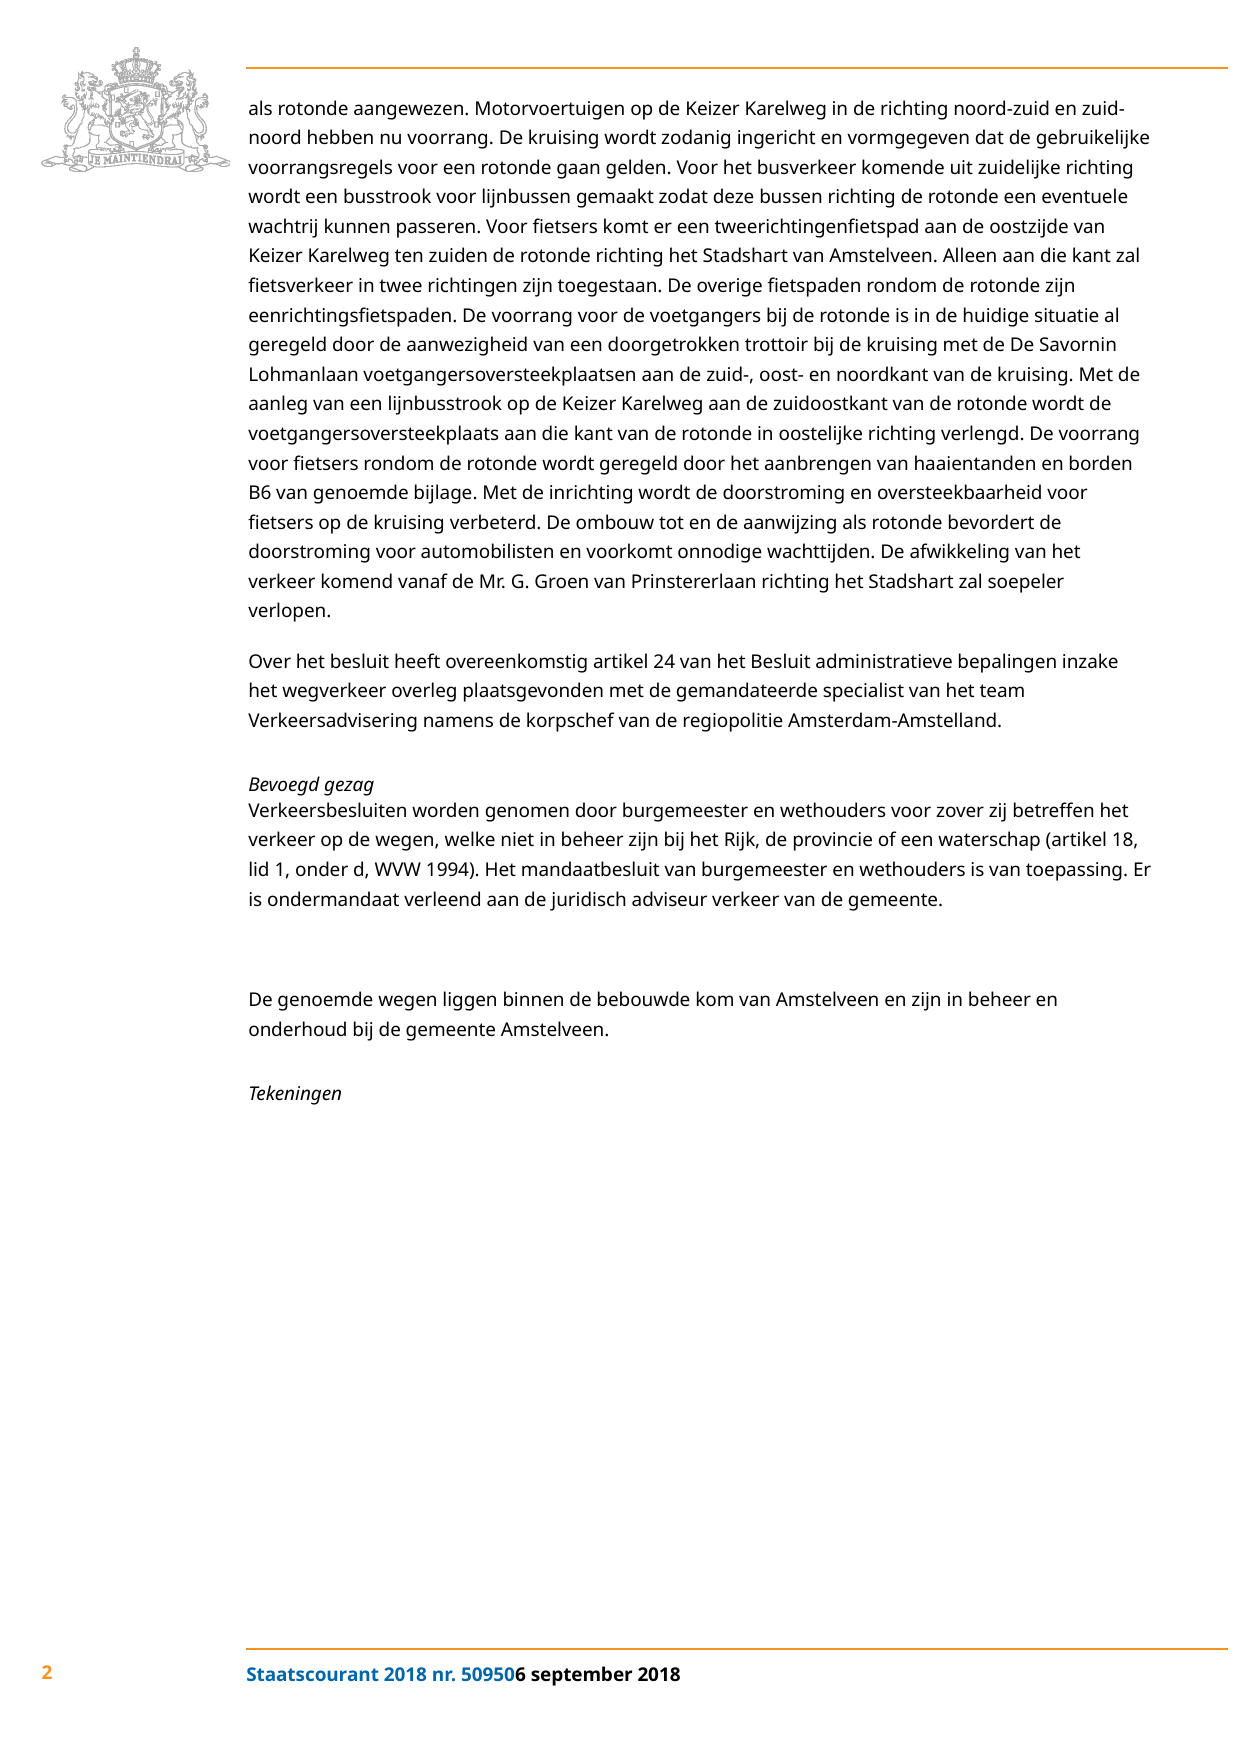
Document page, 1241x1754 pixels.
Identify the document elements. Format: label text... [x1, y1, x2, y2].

text Tekeningen [248, 1080, 1152, 1106]
text als rotonde aangewezen. Motorvoertuigen op de Keizer Karelweg in de richting noord-zuid en zuid-noord hebben nu voorrang. De kruising wordt zodanig ingericht en vormgegeven dat de gebruikelijke voorrangsregels voor een rotonde gaan gelden. Voor het busverkeer komende uit zuidelijke richting wordt een busstrook voor lijnbussen gemaakt zodat deze bussen richting de rotonde een eventuele wachtrij kunnen passeren. Voor fietsers komt er een tweerichtingenfietspad aan de oostzijde van Keizer Karelweg ten zuiden de rotonde richting het Stadshart van Amstelveen. Alleen aan die kant zal fietsverkeer in twee richtingen zijn toegestaan. De overige fietspaden rondom de rotonde zijn eenrichtingsfietspaden. De voorrang voor de voetgangers bij de rotonde is in de huidige situatie al geregeld door de aanwezigheid van een doorgetrokken trottoir bij de kruising met de De Savornin Lohmanlaan voetgangersoversteekplaatsen aan de zuid-, oost- en noordkant van de kruising. Met de aanleg van een lijnbusstrook op de Keizer Karelweg aan de zuidoostkant van de rotonde wordt de voetgangersoversteekplaats aan die kant van de rotonde in oostelijke richting verlengd. De voorrang voor fietsers rondom de rotonde wordt geregeld door het aanbrengen van haaientanden en borden B6 van genoemde bijlage. Met de inrichting wordt de doorstroming en oversteekbaarheid voor fietsers op de kruising verbeterd. De ombouw tot en de aanwijzing als rotonde bevordert de doorstroming voor automobilisten en voorkomt onnodige wachttijden. De afwikkeling van het verkeer komend vanaf de Mr. G. Groen van Prinstererlaan richting het Stadshart zal soepeler verlopen. [248, 95, 1152, 623]
text Over het besluit heeft overeenkomstig artikel 24 van het Besluit administratieve bepalingen inzake het wegverkeer overleg plaatsgevonden met de gemandateerde specialist van het team Verkeersadvisering namens de korpschef van de regiopolitie Amsterdam-Amstelland. [248, 648, 1152, 733]
picture [41, 47, 231, 172]
text Verkeersbesluiten worden genomen door burgemeester en wethouders voor zover zij betreffen het verkeer op de wegen, welke niet in beheer zijn bij het Rijk, de provincie of een waterschap (artikel 18, lid 1, onder d, WVW 1994). Het mandaatbesluit van burgemeester en wethouders is van toepassing. Er is ondermandaat verleend aan de juridisch adviseur verkeer van de gemeente. [248, 797, 1152, 911]
text De genoemde wegen liggen binnen de bebouwde kom van Amstelveen en zijn in beheer en onderhoud bij de gemeente Amstelveen. [248, 987, 1152, 1042]
text Bevoegd gezag [248, 771, 1152, 797]
